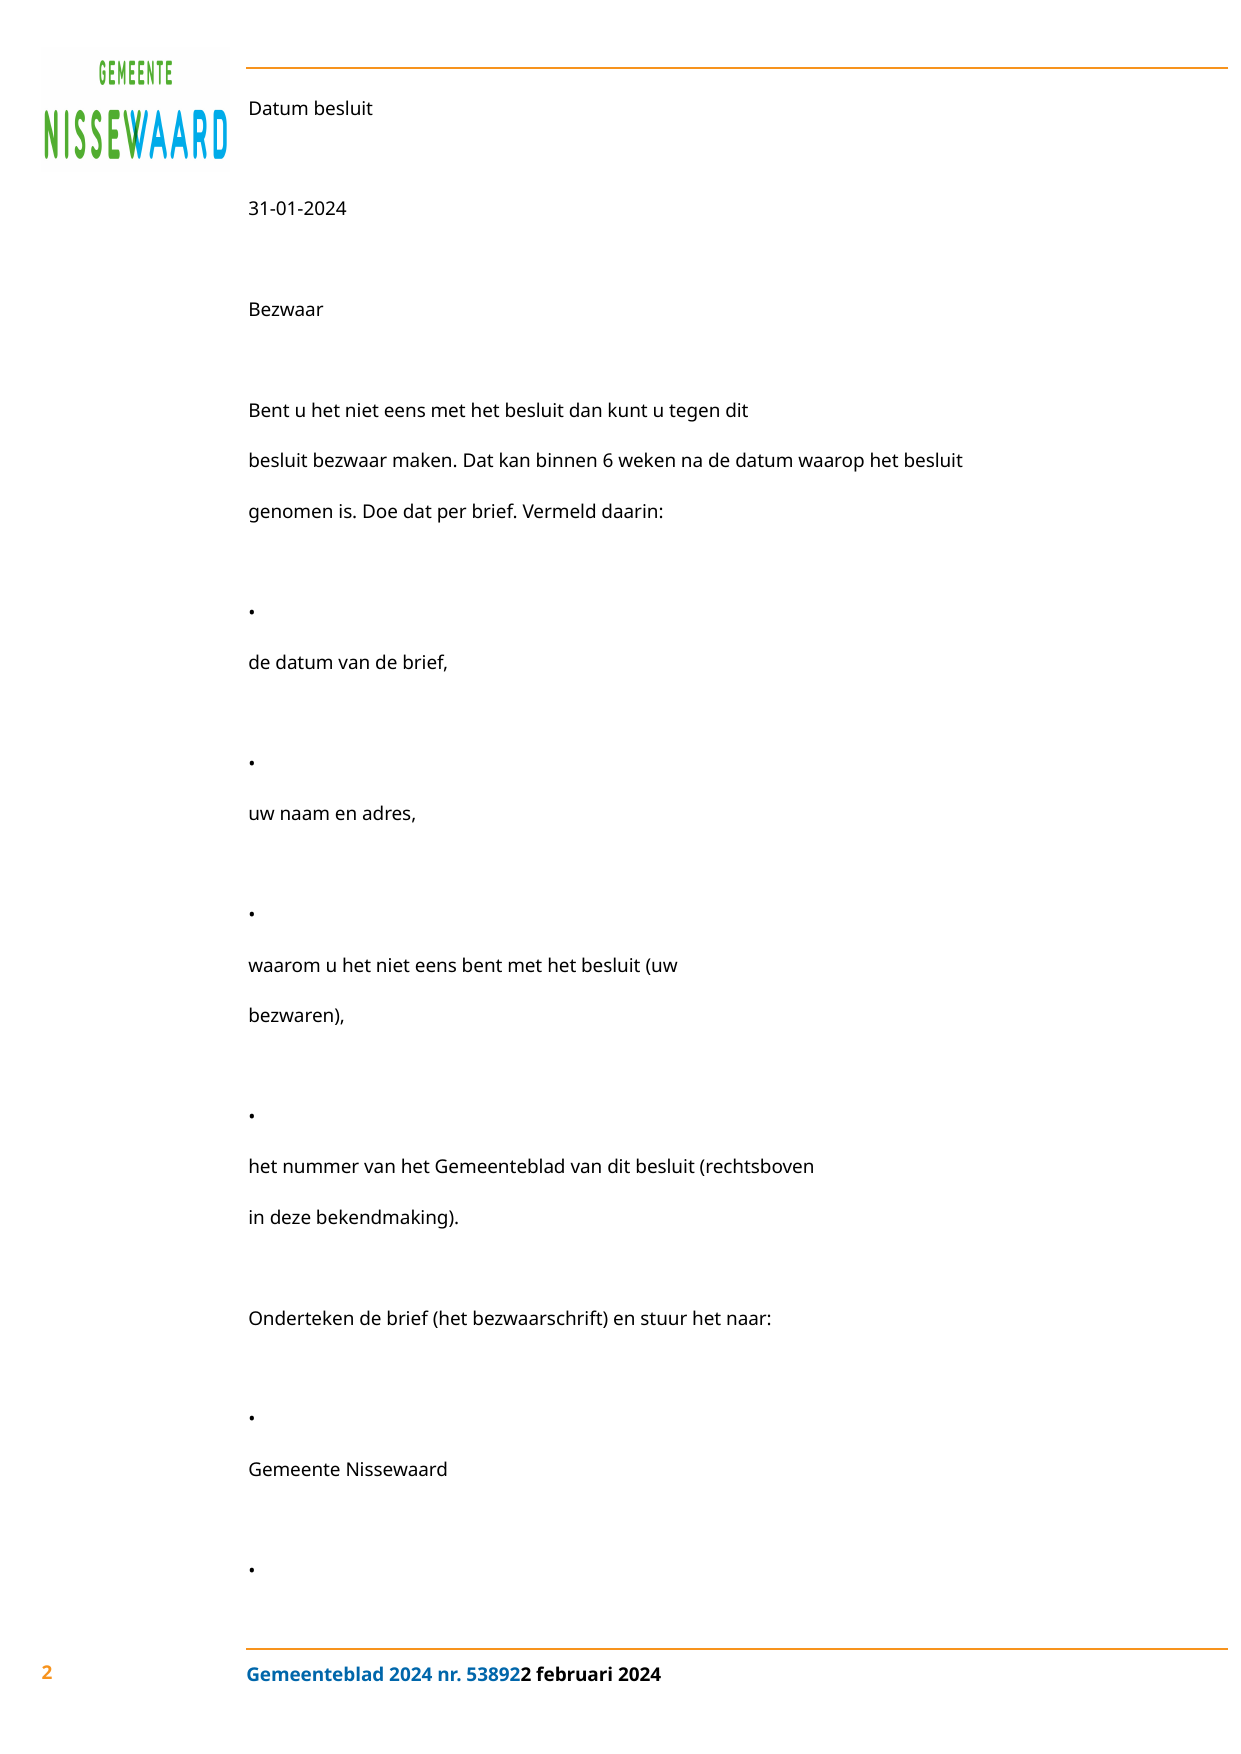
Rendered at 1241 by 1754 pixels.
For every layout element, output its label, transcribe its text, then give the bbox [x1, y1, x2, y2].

text Onderteken de brief (het bezwaarschrift) en stuur het naar: [248, 1305, 1152, 1331]
text bezwaren), [248, 1002, 1152, 1028]
text Gemeente Nissewaard [248, 1456, 1152, 1482]
text in deze bekendmaking). [248, 1204, 1152, 1230]
text • [248, 1557, 1152, 1583]
text • [248, 1103, 1152, 1129]
text Bezwaar [248, 296, 1152, 322]
picture [41, 47, 231, 172]
text 31-01-2024 [248, 196, 1152, 221]
text uw naam en adres, [248, 801, 1152, 826]
text • [248, 599, 1152, 625]
text het nummer van het Gemeenteblad van dit besluit (rechtsboven [248, 1153, 1152, 1179]
text waarom u het niet eens bent met het besluit (uw [248, 952, 1152, 978]
text Datum besluit [248, 95, 1152, 121]
text • [248, 1406, 1152, 1431]
text • [248, 901, 1152, 927]
text genomen is. Doe dat per brief. Vermeld daarin: [248, 498, 1152, 524]
text besluit bezwaar maken. Dat kan binnen 6 weken na de datum waarop het besluit [248, 448, 1152, 473]
text de datum van de brief, [248, 649, 1152, 675]
text Bent u het niet eens met het besluit dan kunt u tegen dit [248, 397, 1152, 423]
text • [248, 750, 1152, 776]
